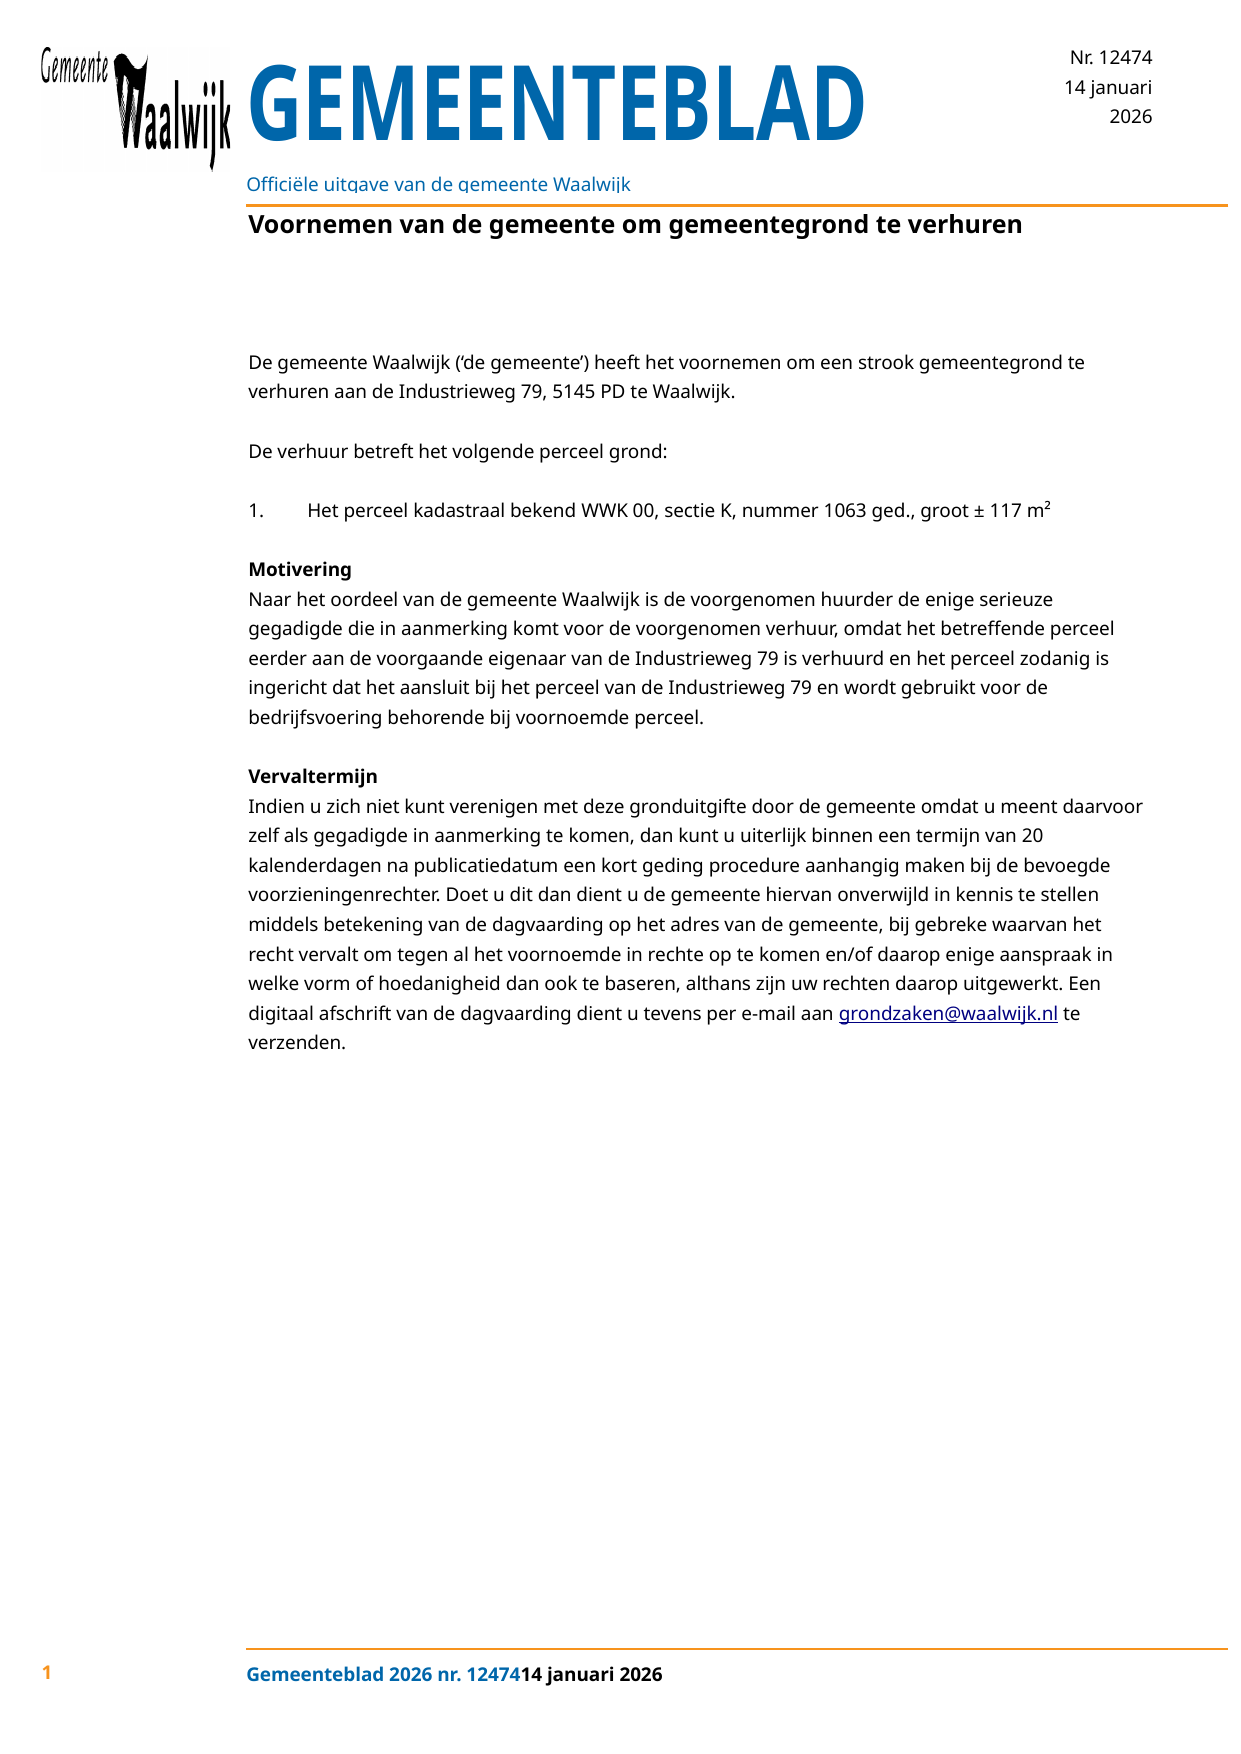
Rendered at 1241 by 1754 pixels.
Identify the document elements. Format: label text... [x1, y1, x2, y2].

text Indien u zich niet kunt verenigen met deze gronduitgifte door de gemeente omdat u meent daarvoor zelf als gegadigde in aanmerking te komen, dan kunt u uiterlijk binnen een termijn van 20 kalenderdagen na publicatiedatum een kort geding procedure aanhangig maken bij de bevoegde voorzieningenrechter. Doet u dit dan dient u de gemeente hiervan onverwijld in kennis te stellen middels betekening van de dagvaarding op het adres van de gemeente, bij gebreke waarvan het recht vervalt om tegen al het voornoemde in rechte op te komen en/of daarop enige aanspraak in welke vorm of hoedanigheid dan ook te baseren, althans zijn uw rechten daarop uitgewerkt. Een digitaal afschrift van de dagvaarding dient u tevens per e-mail aan grondzaken@waalwijk.nl te verzenden. [248, 793, 1152, 1055]
text De gemeente Waalwijk (‘de gemeente’) heeft het voornemen om een strook gemeentegrond te verhuren aan de Industrieweg 79, 5145 PD te Waalwijk. [248, 349, 1152, 404]
list Het perceel kadastraal bekend WWK 00, sectie K, nummer 1063 ged., groot ± 117 m² [248, 497, 1152, 523]
text Vervaltermijn [248, 763, 1152, 789]
text Motivering [248, 556, 1152, 582]
text De verhuur betreft het volgende perceel grond: [248, 438, 1152, 464]
text Naar het oordeel van de gemeente Waalwijk is de voorgenomen huurder de enige serieuze gegadigde die in aanmerking komt voor de voorgenomen verhuur, omdat het betreffende perceel eerder aan de voorgaande eigenaar van de Industrieweg 79 is verhuurd en het perceel zodanig is ingericht dat het aansluit bij het perceel van de Industrieweg 79 en wordt gebruikt voor de bedrijfsvoering behorende bij voornoemde perceel. [248, 586, 1152, 730]
text Voornemen van de gemeente om gemeentegrond te verhuren [248, 207, 1152, 241]
picture [41, 47, 231, 172]
